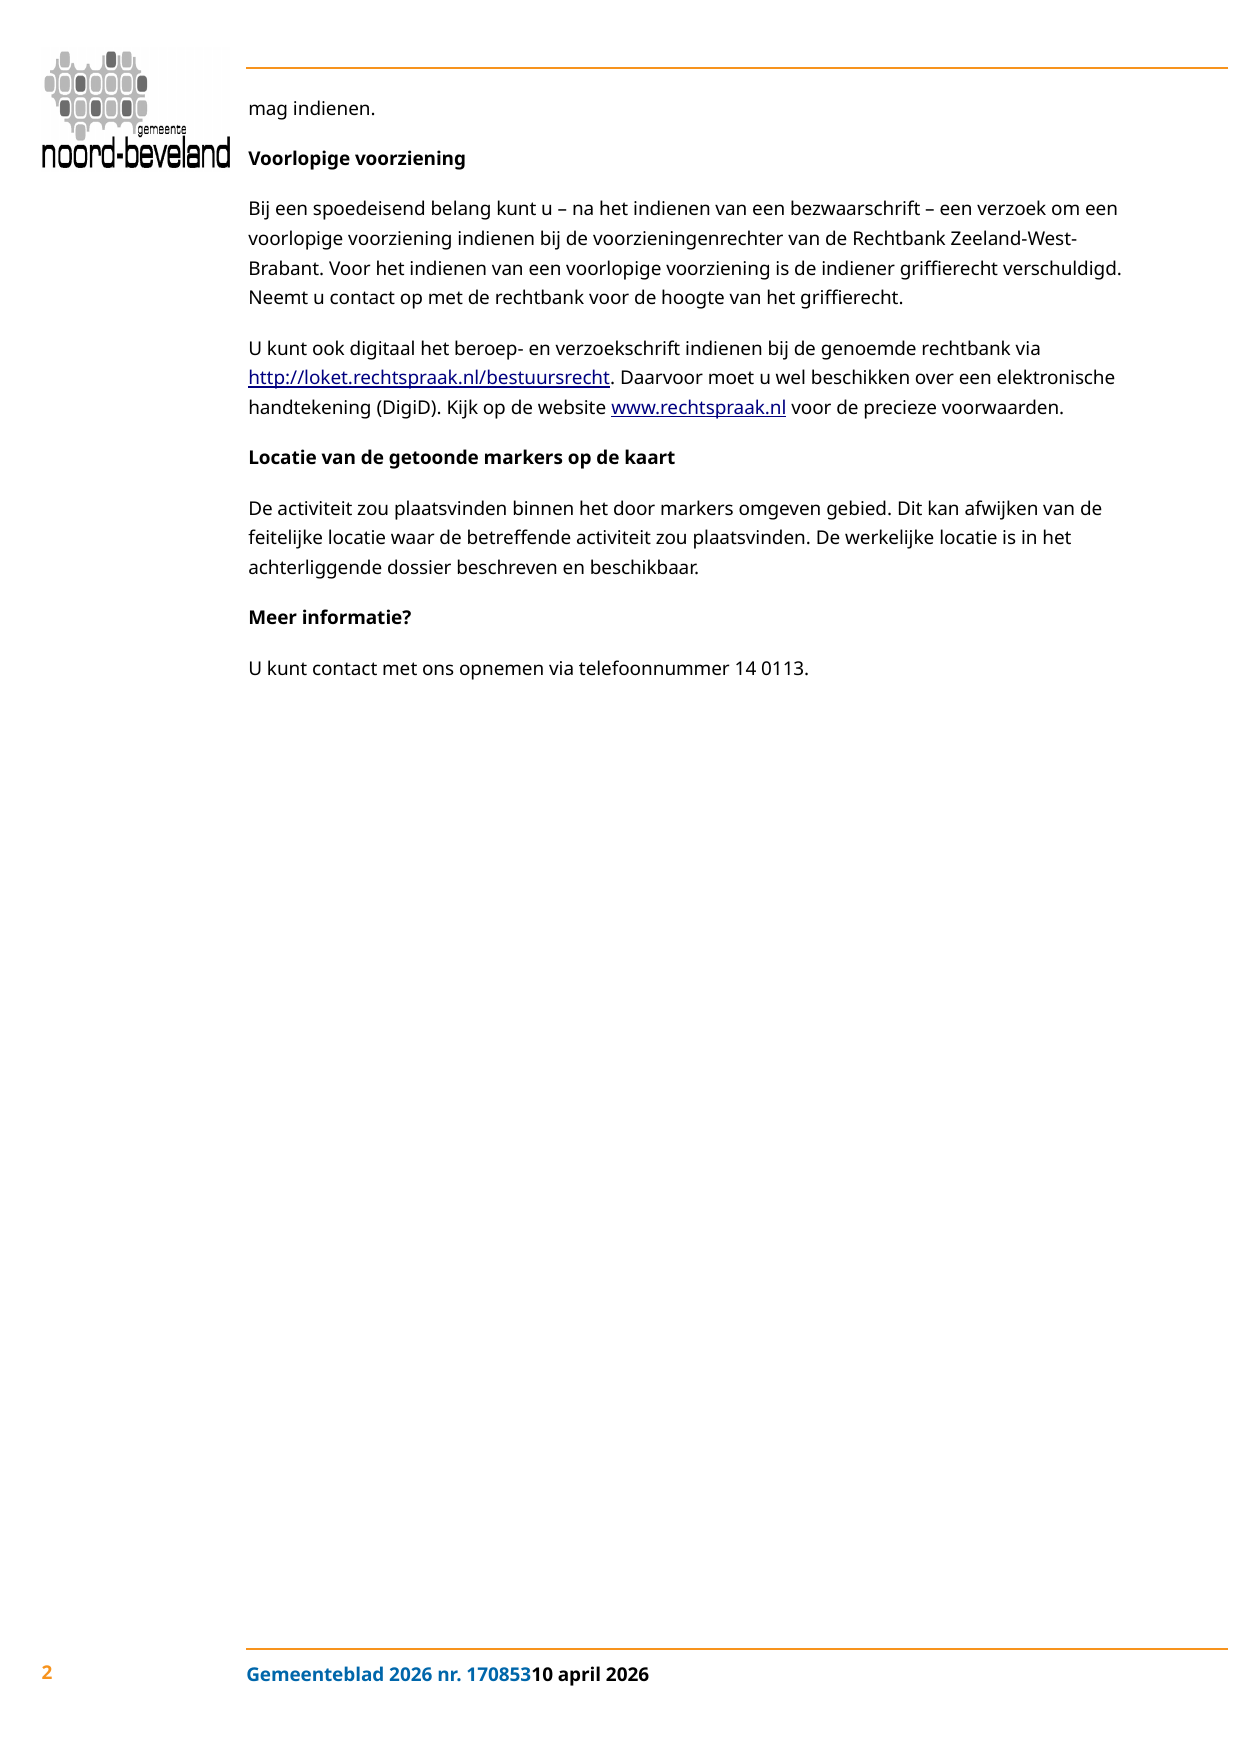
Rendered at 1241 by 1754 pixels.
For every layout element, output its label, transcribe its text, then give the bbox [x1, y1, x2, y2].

text De activiteit zou plaatsvinden binnen het door markers omgeven gebied. Dit kan afwijken van de feitelijke locatie waar de betreffende activiteit zou plaatsvinden. De werkelijke locatie is in het achterliggende dossier beschreven en beschikbaar. [248, 495, 1152, 580]
picture [41, 47, 231, 172]
text Bij een spoedeisend belang kunt u – na het indienen van een bezwaarschrift – een verzoek om een voorlopige voorziening indienen bij de voorzieningenrechter van de Rechtbank Zeeland-West-Brabant. Voor het indienen van een voorlopige voorziening is de indiener griffierecht verschuldigd. Neemt u contact op met de rechtbank voor de hoogte van het griffierecht. [248, 196, 1152, 310]
text Voorlopige voorziening [248, 145, 1152, 171]
text mag indienen. [248, 95, 1152, 121]
text U kunt contact met ons opnemen via telefoonnummer 14 0113. [248, 655, 1152, 681]
text U kunt ook digitaal het beroep- en verzoekschrift indienen bij de genoemde rechtbank via http://loket.rechtspraak.nl/bestuursrecht. Daarvoor moet u wel beschikken over een elektronische handtekening (DigiD). Kijk op de website www.rechtspraak.nl voor de precieze voorwaarden. [248, 335, 1152, 420]
text Meer informatie? [248, 604, 1152, 630]
text Locatie van de getoonde markers op de kaart [248, 444, 1152, 470]
